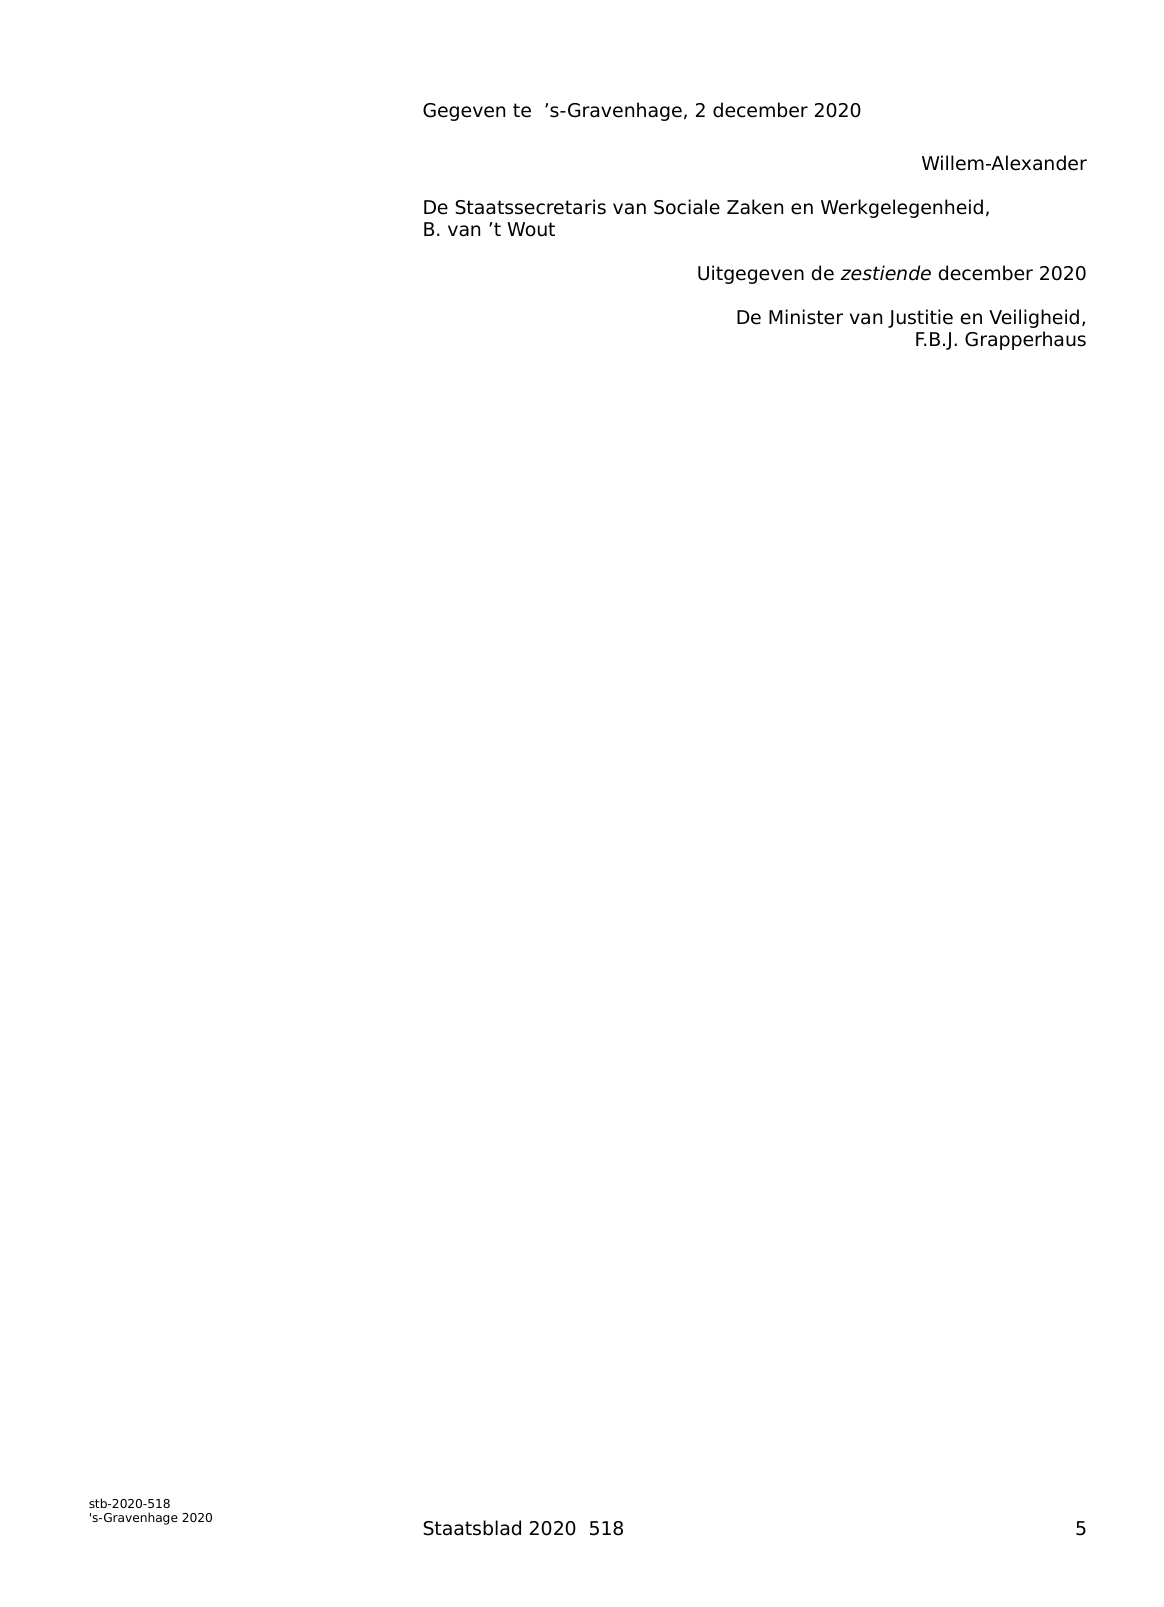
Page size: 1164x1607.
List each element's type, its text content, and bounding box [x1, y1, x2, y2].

text De Minister van Justitie en Veiligheid, F.B.J. Grapperhaus [422, 307, 1087, 351]
text Uitgegeven de zestiende december 2020 [422, 263, 1087, 285]
text 's-Gravenhage 2020 [88, 1511, 323, 1525]
text Gegeven te ’s-Gravenhage, 2 december 2020 [422, 100, 1087, 122]
text De Staatssecretaris van Sociale Zaken en Werkgelegenheid, B. van ’t Wout [422, 197, 1087, 241]
text stb-2020-518 [88, 1497, 323, 1511]
text Willem-Alexander [422, 152, 1087, 174]
